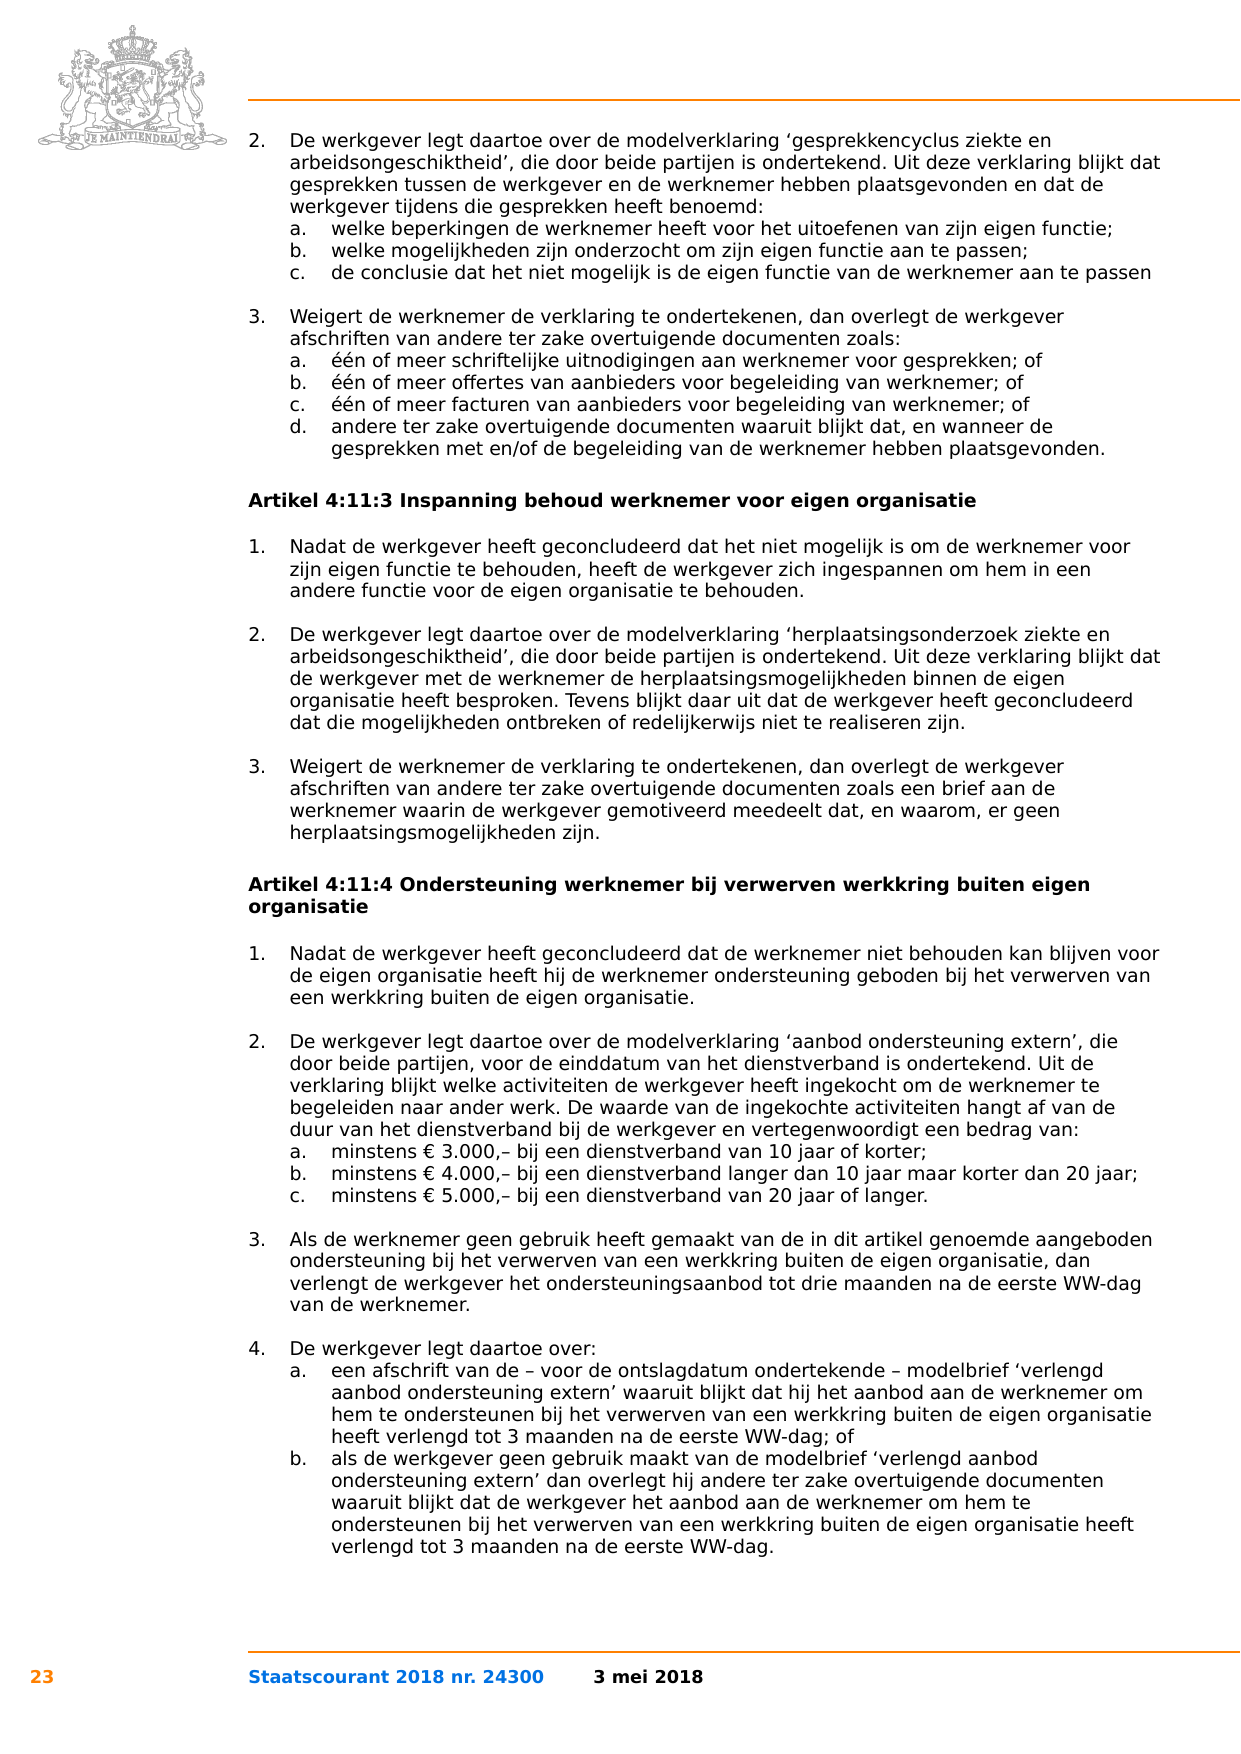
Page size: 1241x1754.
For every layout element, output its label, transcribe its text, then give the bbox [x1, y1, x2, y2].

text 1. Nadat de werkgever heeft geconcludeerd dat de werknemer niet behouden kan blijven voor de eigen organisatie heeft hij de werknemer ondersteuning geboden bij het verwerven van een werkkring buiten de eigen organisatie. [248, 943, 1163, 1009]
text b. welke mogelijkheden zijn onderzocht om zijn eigen functie aan te passen; [289, 240, 1163, 262]
text c. minstens € 5.000,– bij een dienstverband van 20 jaar of langer. [289, 1184, 1163, 1207]
text b. minstens € 4.000,– bij een dienstverband langer dan 10 jaar maar korter dan 20 jaar; [289, 1163, 1163, 1184]
text 2. De werkgever legt daartoe over de modelverklaring ‘aanbod ondersteuning extern’, die door beide partijen, voor de einddatum van het dienstverband is ondertekend. Uit de verklaring blijkt welke activiteiten de werkgever heeft ingekocht om de werknemer te begeleiden naar ander werk. De waarde van de ingekochte activiteiten hangt af van de duur van het dienstverband bij de werkgever en vertegenwoordigt een bedrag van: [248, 1031, 1163, 1141]
text a. minstens € 3.000,– bij een dienstverband van 10 jaar of korter; [289, 1141, 1163, 1163]
text b. als de werkgever geen gebruik maakt van de modelbrief ‘verlengd aanbod ondersteuning extern’ dan overlegt hij andere ter zake overtuigende documenten waaruit blijkt dat de werkgever het aanbod aan de werknemer om hem te ondersteunen bij het verwerven van een werkkring buiten de eigen organisatie heeft verlengd tot 3 maanden na de eerste WW-dag. [289, 1448, 1163, 1558]
picture [38, 25, 227, 150]
text 2. De werkgever legt daartoe over de modelverklaring ‘herplaatsingsonderzoek ziekte en arbeidsongeschiktheid’, die door beide partijen is ondertekend. Uit deze verklaring blijkt dat de werkgever met de werknemer de herplaatsingsmogelijkheden binnen de eigen organisatie heeft besproken. Tevens blijkt daar uit dat de werkgever heeft geconcludeerd dat die mogelijkheden ontbreken of redelijkerwijs niet te realiseren zijn. [248, 624, 1163, 734]
text d. andere ter zake overtuigende documenten waaruit blijkt dat, en wanneer de gesprekken met en/of de begeleiding van de werknemer hebben plaatsgevonden. [289, 416, 1163, 459]
text 2. De werkgever legt daartoe over de modelverklaring ‘gesprekkencyclus ziekte en arbeidsongeschiktheid’, die door beide partijen is ondertekend. Uit deze verklaring blijkt dat gesprekken tussen de werkgever en de werknemer hebben plaatsgevonden en dat de werkgever tijdens die gesprekken heeft benoemd: [248, 130, 1163, 218]
subtitle Artikel 4:11:3 Inspanning behoud werknemer voor eigen organisatie [248, 489, 1163, 511]
text 3. Weigert de werknemer de verklaring te ondertekenen, dan overlegt de werkgever afschriften van andere ter zake overtuigende documenten zoals: [248, 306, 1163, 349]
text 3. Als de werknemer geen gebruik heeft gemaakt van de in dit artikel genoemde aangeboden ondersteuning bij het verwerven van een werkkring buiten de eigen organisatie, dan verlengt de werkgever het ondersteuningsaanbod tot drie maanden na de eerste WW-dag van de werknemer. [248, 1228, 1163, 1316]
subtitle Artikel 4:11:4 Ondersteuning werknemer bij verwerven werkkring buiten eigen organisatie [248, 874, 1163, 918]
text 1. Nadat de werkgever heeft geconcludeerd dat het niet mogelijk is om de werknemer voor zijn eigen functie te behouden, heeft de werkgever zich ingespannen om hem in een andere functie voor de eigen organisatie te behouden. [248, 536, 1163, 602]
text c. één of meer facturen van aanbieders voor begeleiding van werknemer; of [289, 393, 1163, 416]
text 3. Weigert de werknemer de verklaring te ondertekenen, dan overlegt de werkgever afschriften van andere ter zake overtuigende documenten zoals een brief aan de werknemer waarin de werkgever gemotiveerd meedeelt dat, en waarom, er geen herplaatsingsmogelijkheden zijn. [248, 756, 1163, 844]
text c. de conclusie dat het niet mogelijk is de eigen functie van de werknemer aan te passen [289, 262, 1163, 284]
text a. één of meer schriftelijke uitnodigingen aan werknemer voor gesprekken; of [289, 349, 1163, 372]
text a. welke beperkingen de werknemer heeft voor het uitoefenen van zijn eigen functie; [289, 218, 1163, 240]
text b. één of meer offertes van aanbieders voor begeleiding van werknemer; of [289, 372, 1163, 393]
text 4. De werkgever legt daartoe over: [248, 1338, 1163, 1360]
text a. een afschrift van de – voor de ontslagdatum ondertekende – modelbrief ‘verlengd aanbod ondersteuning extern’ waaruit blijkt dat hij het aanbod aan de werknemer om hem te ondersteunen bij het verwerven van een werkkring buiten de eigen organisatie heeft verlengd tot 3 maanden na de eerste WW-dag; of [289, 1360, 1163, 1448]
